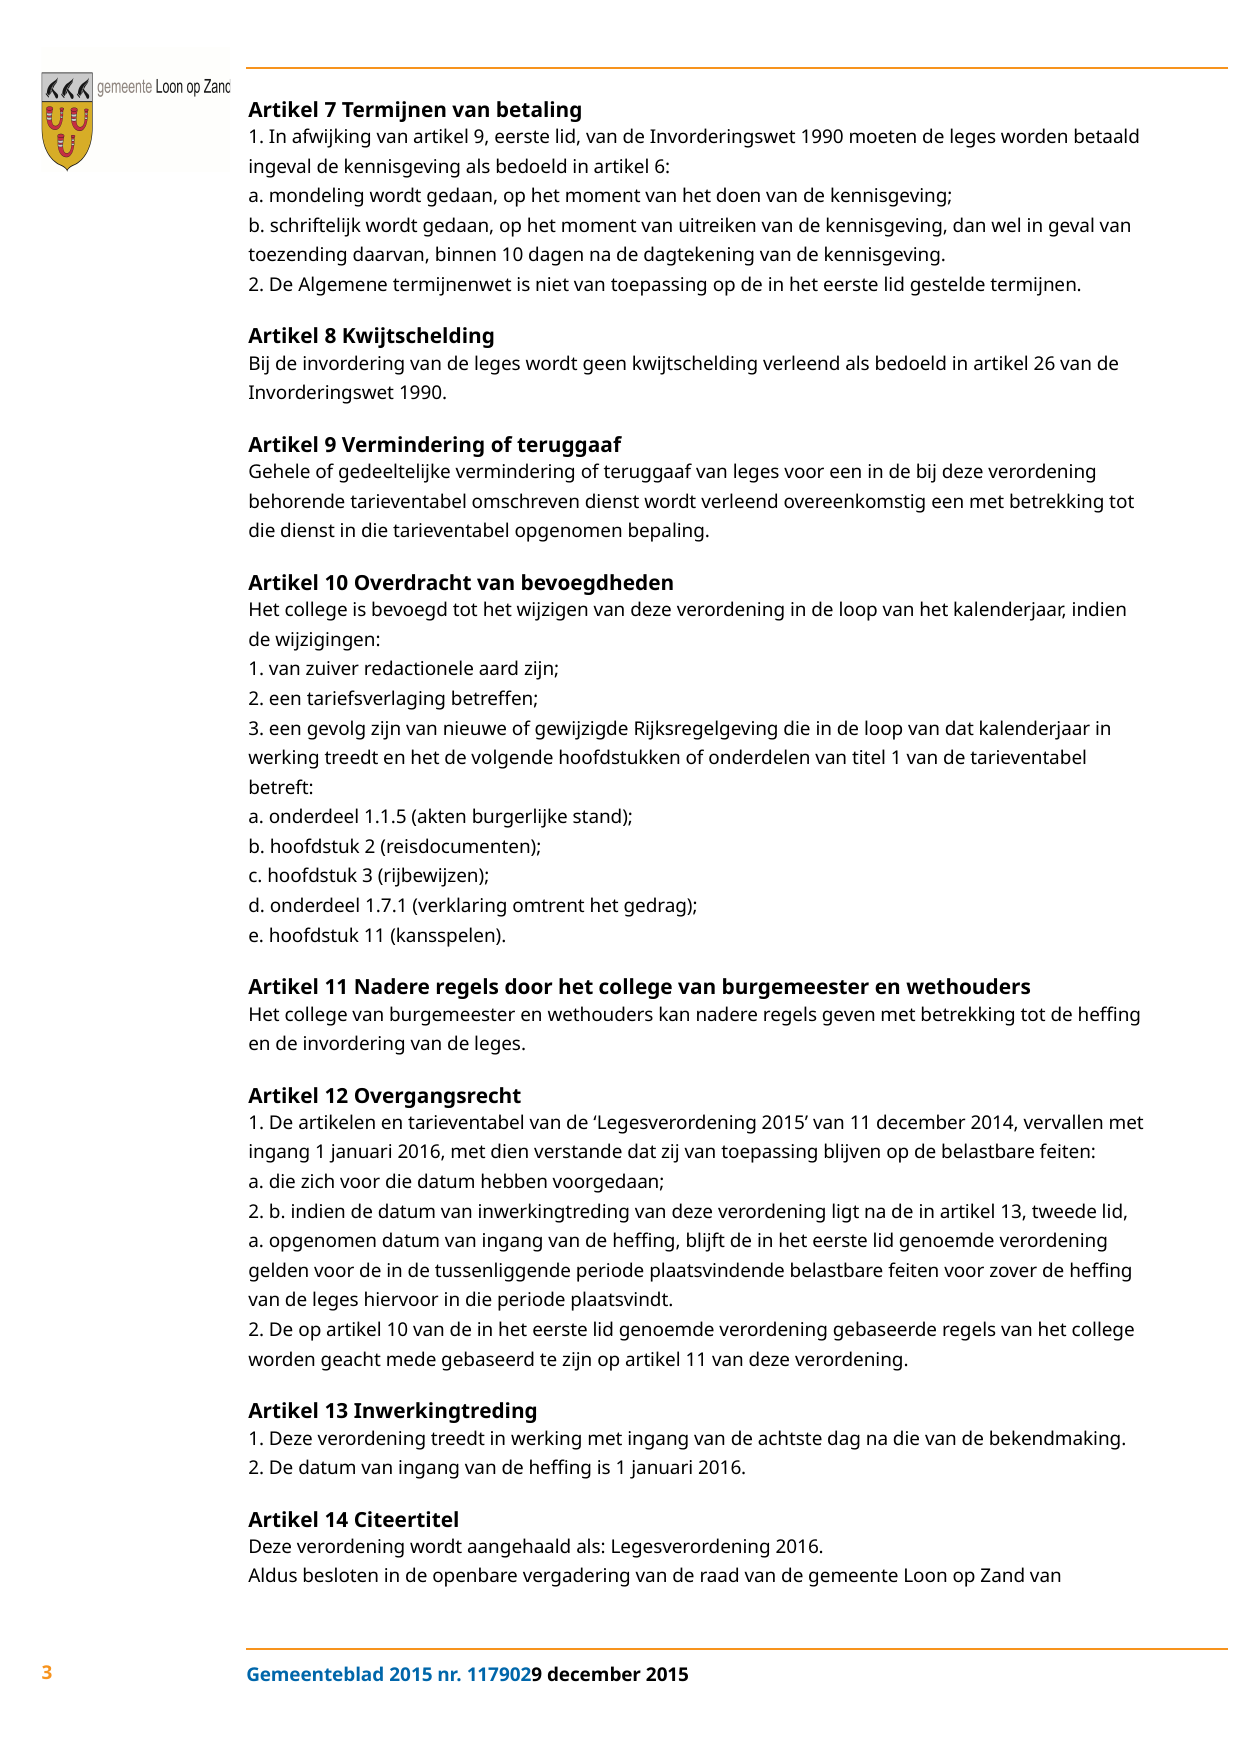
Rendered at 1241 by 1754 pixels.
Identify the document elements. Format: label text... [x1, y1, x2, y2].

text Artikel 7 Termijnen van betaling [248, 95, 1152, 123]
text 1. van zuiver redactionele aard zijn; [248, 656, 1152, 681]
text Aldus besloten in de openbare vergadering van de raad van de gemeente Loon op Zand van [248, 1563, 1152, 1588]
text 2. De Algemene termijnenwet is niet van toepassing op de in het eerste lid gestelde termijnen. [248, 271, 1152, 297]
text Artikel 12 Overgangsrecht [248, 1081, 1152, 1109]
text Artikel 13 Inwerkingtreding [248, 1396, 1152, 1425]
text a. onderdeel 1.1.5 (akten burgerlijke stand); [248, 803, 1152, 829]
text e. hoofdstuk 11 (kansspelen). [248, 922, 1152, 948]
text b. hoofdstuk 2 (reisdocumenten); [248, 833, 1152, 859]
text a. die zich voor die datum hebben voorgedaan; [248, 1168, 1152, 1194]
text Artikel 11 Nadere regels door het college van burgemeester en wethouders [248, 972, 1152, 1001]
text worden geacht mede gebaseerd te zijn op artikel 11 van deze verordening. [248, 1346, 1152, 1372]
text 2. De op artikel 10 van de in het eerste lid genoemde verordening gebaseerde regels van het college [248, 1316, 1152, 1342]
text Gehele of gedeeltelijke vermindering of teruggaaf van leges voor een in de bij deze verordening behorende tarieventabel omschreven dienst wordt verleend overeenkomstig een met betrekking tot die dienst in die tarieventabel opgenomen bepaling. [248, 458, 1152, 543]
text 2. een tariefsverlaging betreffen; [248, 685, 1152, 711]
text Deze verordening wordt aangehaald als: Legesverordening 2016. [248, 1533, 1152, 1559]
text 1. In afwijking van artikel 9, eerste lid, van de Invorderingswet 1990 moeten de leges worden betaald ingeval de kennisgeving als bedoeld in artikel 6: [248, 123, 1152, 178]
text Artikel 8 Kwijtschelding [248, 322, 1152, 350]
text Het college van burgemeester en wethouders kan nadere regels geven met betrekking tot de heffing en de invordering van de leges. [248, 1001, 1152, 1056]
text 2. De datum van ingang van de heffing is 1 januari 2016. [248, 1454, 1152, 1480]
text d. onderdeel 1.7.1 (verklaring omtrent het gedrag); [248, 892, 1152, 918]
text c. hoofdstuk 3 (rijbewijzen); [248, 863, 1152, 888]
text 3. een gevolg zijn van nieuwe of gewijzigde Rijksregelgeving die in de loop van dat kalenderjaar in werking treedt en het de volgende hoofdstukken of onderdelen van titel 1 van de tarieventabel betreft: [248, 715, 1152, 800]
text Artikel 14 Citeertitel [248, 1505, 1152, 1533]
text 1. Deze verordening treedt in werking met ingang van de achtste dag na die van de bekendmaking. [248, 1425, 1152, 1450]
text a. mondeling wordt gedaan, op het moment van het doen van de kennisgeving; [248, 182, 1152, 208]
text 1. De artikelen en tarieventabel van de ‘Legesverordening 2015’ van 11 december 2014, vervallen met ingang 1 januari 2016, met dien verstande dat zij van toepassing blijven op de belastbare feiten: [248, 1109, 1152, 1164]
text Bij de invordering van de leges wordt geen kwijtschelding verleend als bedoeld in artikel 26 van de Invorderingswet 1990. [248, 350, 1152, 405]
text a. opgenomen datum van ingang van de heffing, blijft de in het eerste lid genoemde verordening gelden voor de in de tussenliggende periode plaatsvindende belastbare feiten voor zover de heffing van de leges hiervoor in die periode plaatsvindt. [248, 1227, 1152, 1312]
text Het college is bevoegd tot het wijzigen van deze verordening in de loop van het kalenderjaar, indien de wijzigingen: [248, 596, 1152, 652]
text Artikel 10 Overdracht van bevoegdheden [248, 568, 1152, 596]
picture [41, 47, 231, 172]
text 2. b. indien de datum van inwerkingtreding van deze verordening ligt na de in artikel 13, tweede lid, [248, 1198, 1152, 1224]
text b. schriftelijk wordt gedaan, op het moment van uitreiken van de kennisgeving, dan wel in geval van toezending daarvan, binnen 10 dagen na de dagtekening van de kennisgeving. [248, 212, 1152, 267]
text Artikel 9 Vermindering of teruggaaf [248, 430, 1152, 458]
